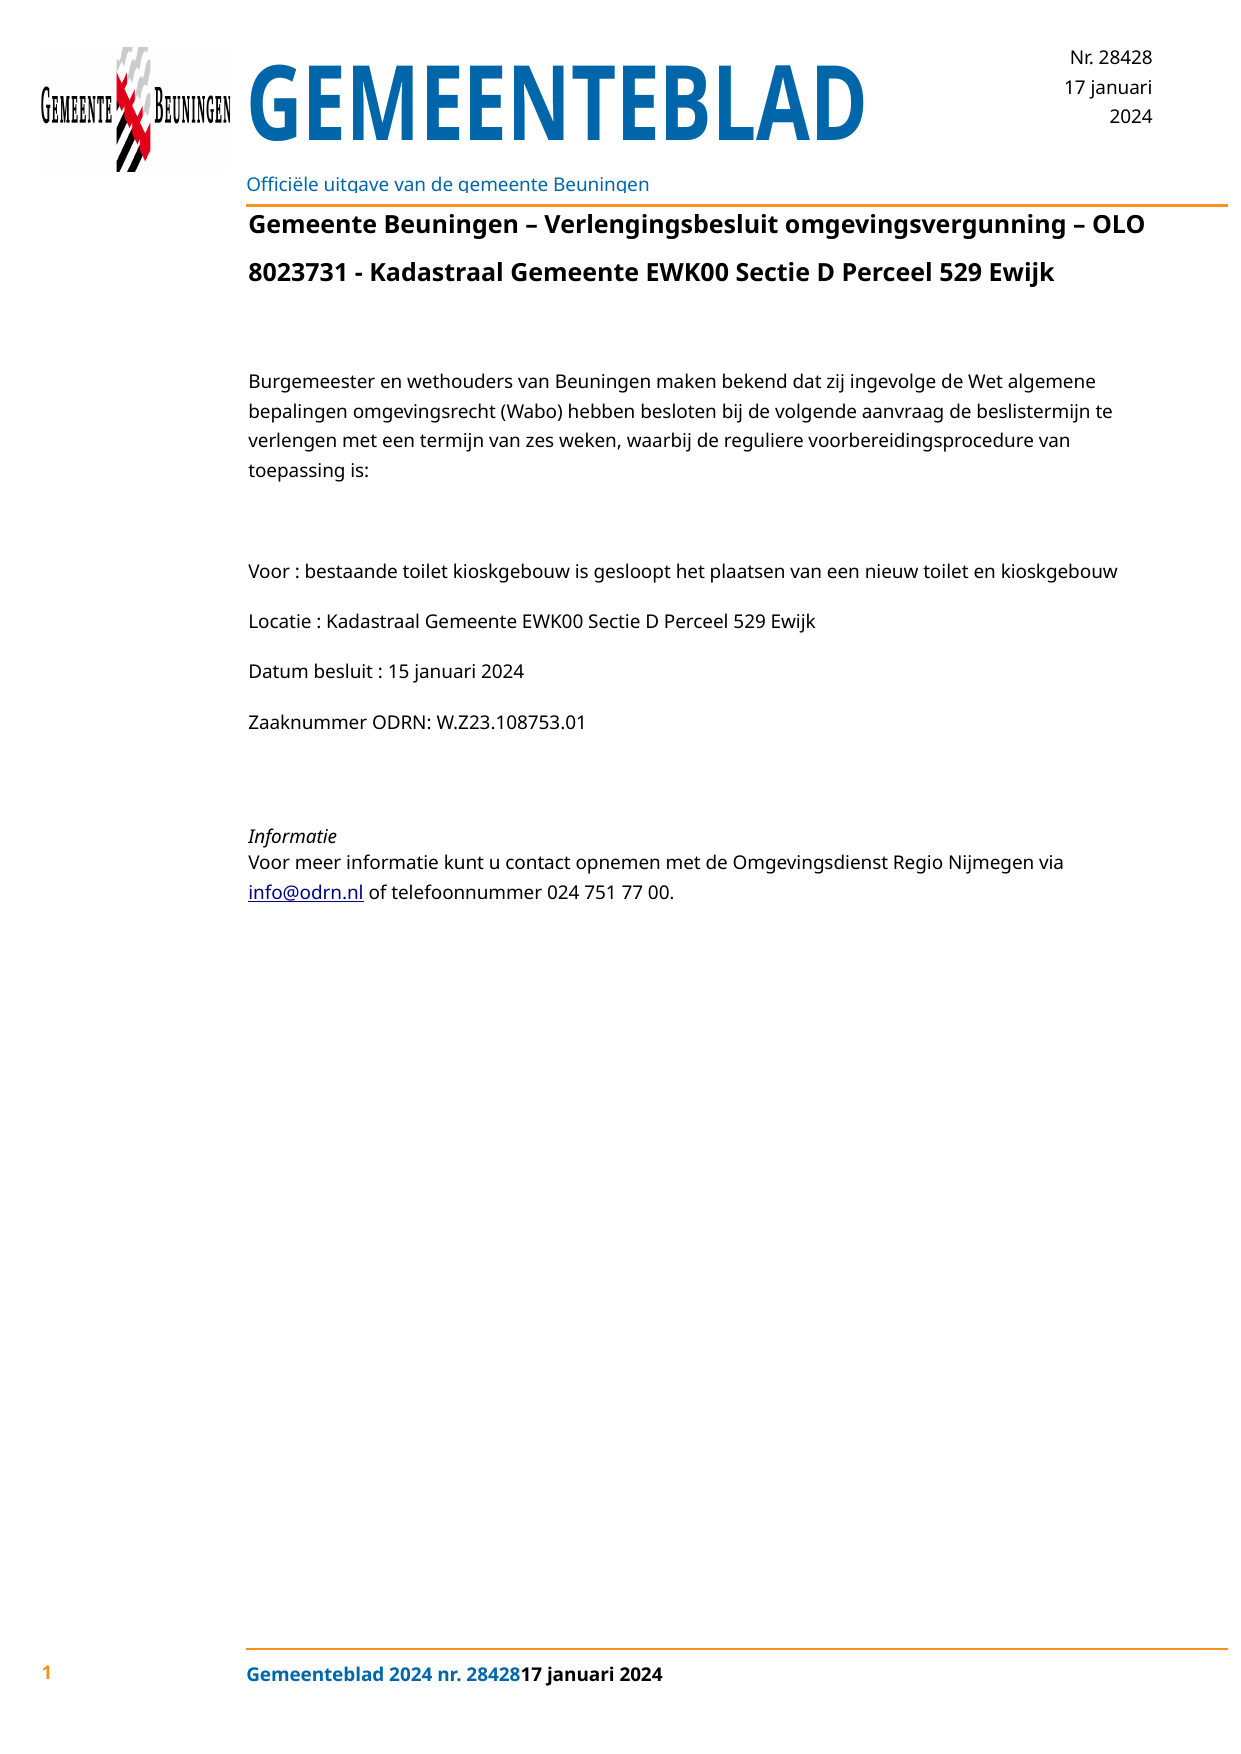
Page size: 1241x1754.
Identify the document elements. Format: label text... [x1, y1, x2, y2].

text Datum besluit : 15 januari 2024 [248, 659, 1152, 684]
text Locatie : Kadastraal Gemeente EWK00 Sectie D Perceel 529 Ewijk [248, 608, 1152, 634]
picture [41, 47, 231, 172]
text Zaaknummer ODRN: W.Z23.108753.01 [248, 709, 1152, 735]
text Gemeente Beuningen – Verlengingsbesluit omgevingsvergunning – OLO 8023731 - Kadastraal Gemeente EWK00 Sectie D Perceel 529 Ewijk [248, 207, 1152, 288]
text Informatie [248, 823, 1152, 849]
text Burgemeester en wethouders van Beuningen maken bekend dat zij ingevolge de Wet algemene bepalingen omgevingsrecht (Wabo) hebben besloten bij de volgende aanvraag de beslistermijn te verlengen met een termijn van zes weken, waarbij de reguliere voorbereidingsprocedure van toepassing is: [248, 368, 1152, 483]
text Voor meer informatie kunt u contact opnemen met de Omgevingsdienst Regio Nijmegen via info@odrn.nl of telefoonnummer 024 751 77 00. [248, 849, 1152, 904]
text Voor : bestaande toilet kioskgebouw is gesloopt het plaatsen van een nieuw toilet en kioskgebouw [248, 558, 1152, 584]
